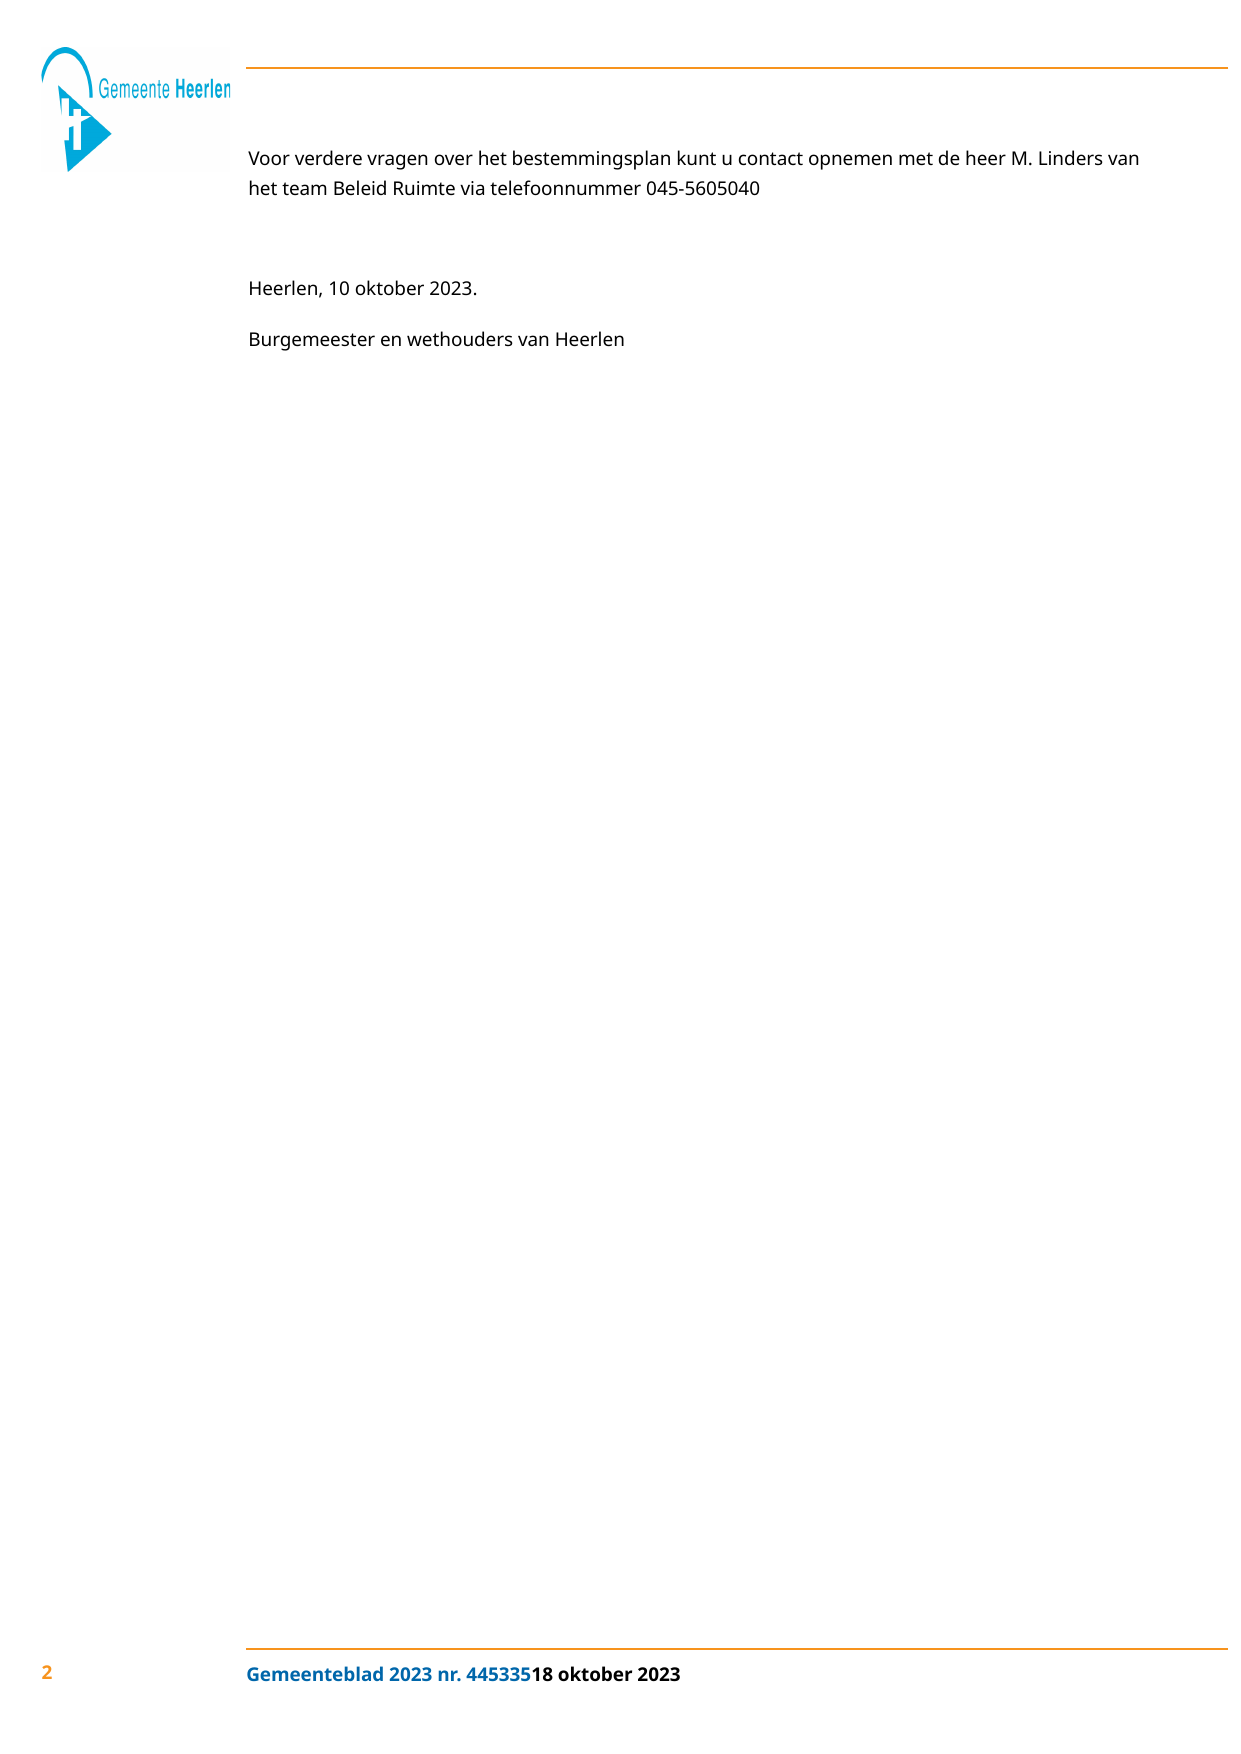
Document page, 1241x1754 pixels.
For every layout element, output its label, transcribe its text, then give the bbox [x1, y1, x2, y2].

text Heerlen, 10 oktober 2023. [248, 276, 1152, 301]
picture [41, 47, 231, 172]
text Voor verdere vragen over het bestemmingsplan kunt u contact opnemen met de heer M. Linders van het team Beleid Ruimte via telefoonnummer 045-5605040 [248, 145, 1152, 201]
picture [41, 47, 59, 70]
text Burgemeester en wethouders van Heerlen [248, 326, 1152, 352]
